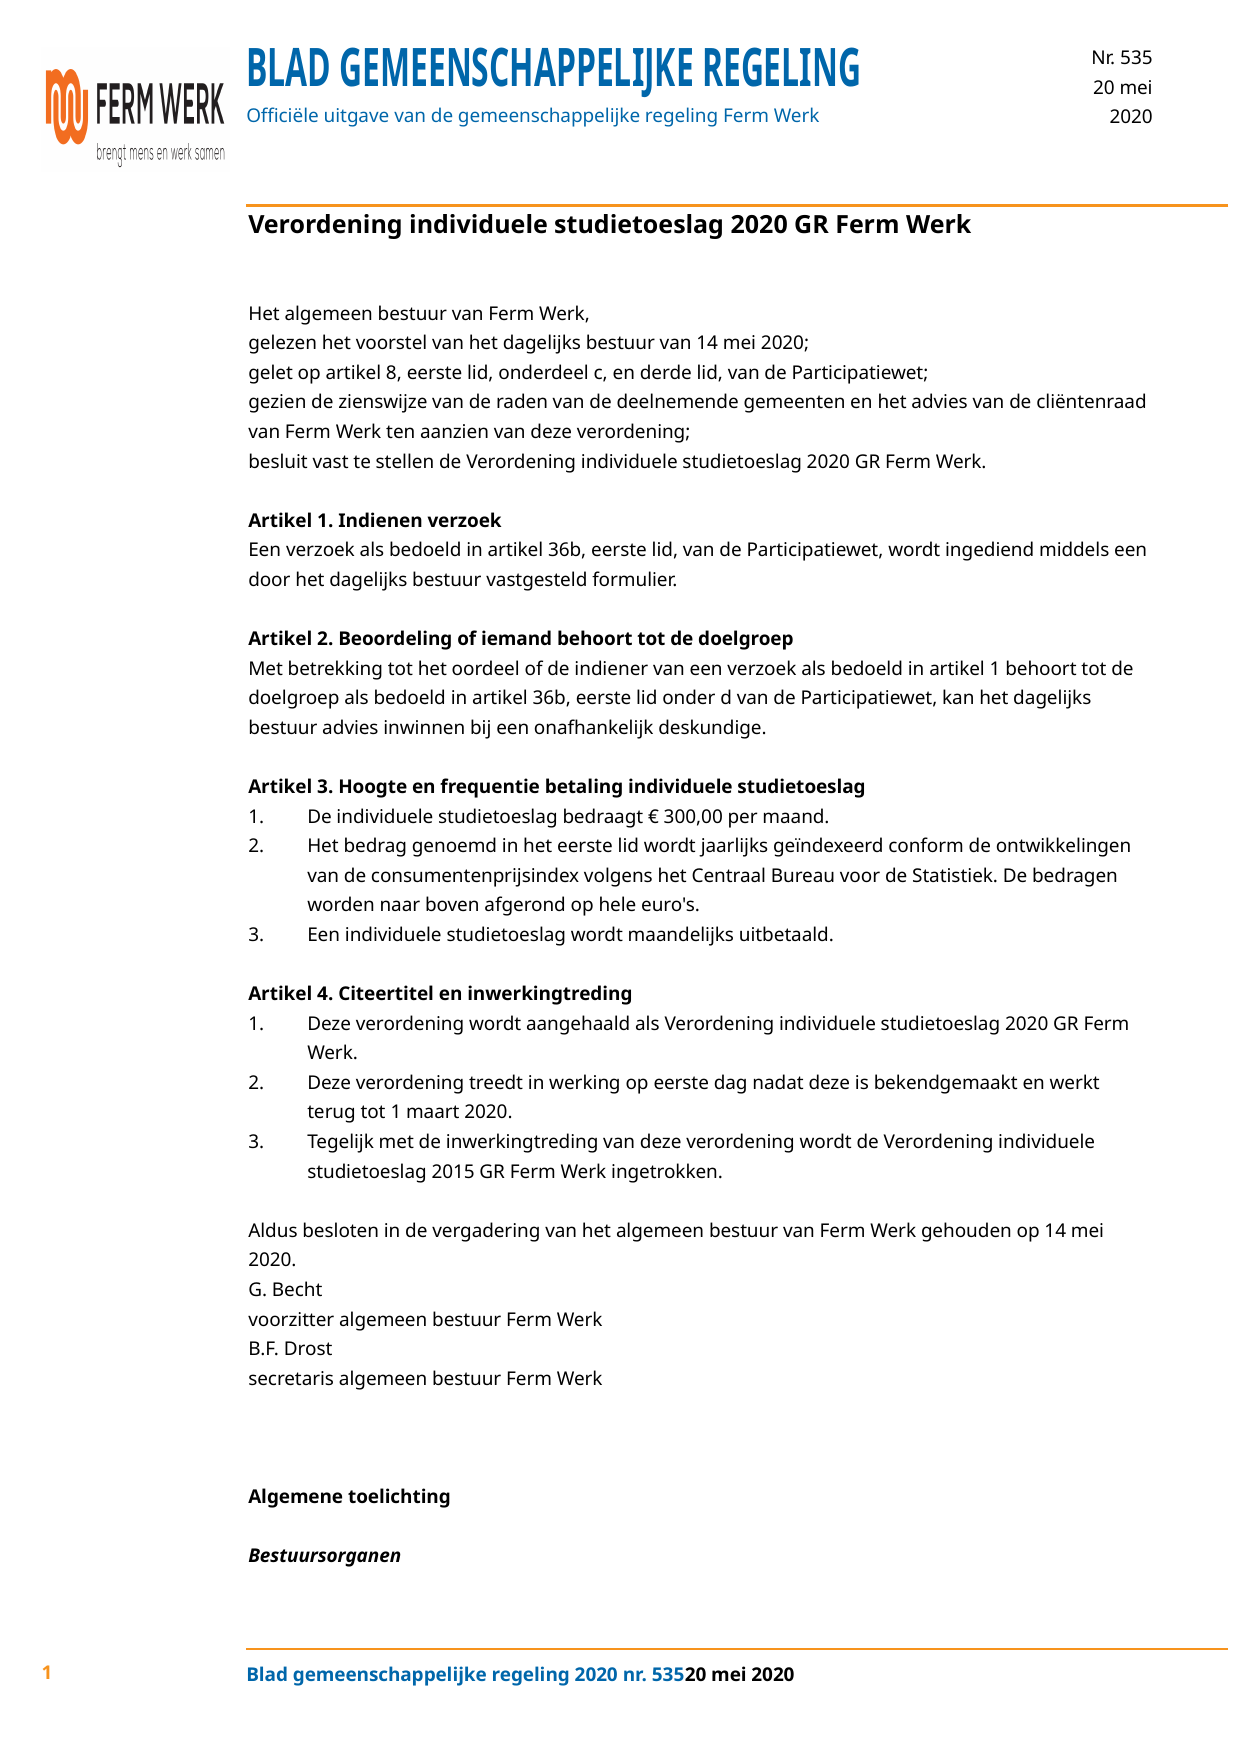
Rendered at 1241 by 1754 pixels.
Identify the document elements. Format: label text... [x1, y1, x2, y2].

list Het bedrag genoemd in het eerste lid wordt jaarlijks geïndexeerd conform de ontwikkelingen van de consumentenprijsindex volgens het Centraal Bureau voor de Statistiek. De bedragen worden naar boven afgerond op hele euro's. [248, 832, 1152, 917]
text Artikel 4. Citeertitel en inwerkingtreding [248, 980, 1152, 1006]
text secretaris algemeen bestuur Ferm Werk [248, 1365, 1152, 1391]
text G. Becht [248, 1276, 1152, 1302]
text Verordening individuele studietoeslag 2020 GR Ferm Werk [248, 207, 1152, 241]
text Het algemeen bestuur van Ferm Werk, [248, 300, 1152, 326]
text Aldus besloten in de vergadering van het algemeen bestuur van Ferm Werk gehouden op 14 mei 2020. [248, 1217, 1152, 1272]
list Tegelijk met de inwerkingtreding van deze verordening wordt de Verordening individuele studietoeslag 2015 GR Ferm Werk ingetrokken. [248, 1128, 1152, 1183]
picture [41, 47, 231, 172]
text Artikel 1. Indienen verzoek [248, 507, 1152, 533]
list Deze verordening wordt aangehaald als Verordening individuele studietoeslag 2020 GR Ferm Werk. [248, 1010, 1152, 1065]
text Een verzoek als bedoeld in artikel 36b, eerste lid, van de Participatiewet, wordt ingediend middels een door het dagelijks bestuur vastgesteld formulier. [248, 537, 1152, 592]
list Een individuele studietoeslag wordt maandelijks uitbetaald. [248, 921, 1152, 947]
text Bestuursorganen [248, 1542, 1152, 1568]
text Met betrekking tot het oordeel of de indiener van een verzoek als bedoeld in artikel 1 behoort tot de doelgroep als bedoeld in artikel 36b, eerste lid onder d van de Participatiewet, kan het dagelijks bestuur advies inwinnen bij een onafhankelijk deskundige. [248, 655, 1152, 740]
list Deze verordening treedt in werking op eerste dag nadat deze is bekendgemaakt en werkt terug tot 1 maart 2020. [248, 1069, 1152, 1124]
text besluit vast te stellen de Verordening individuele studietoeslag 2020 GR Ferm Werk. [248, 448, 1152, 473]
text Algemene toelichting [248, 1483, 1152, 1509]
text B.F. Drost [248, 1335, 1152, 1361]
list De individuele studietoeslag bedraagt € 300,00 per maand. [248, 803, 1152, 828]
text gelezen het voorstel van het dagelijks bestuur van 14 mei 2020; [248, 329, 1152, 355]
text Artikel 2. Beoordeling of iemand behoort tot de doelgroep [248, 625, 1152, 651]
text Artikel 3. Hoogte en frequentie betaling individuele studietoeslag [248, 773, 1152, 799]
text gezien de zienswijze van de raden van de deelnemende gemeenten en het advies van de cliëntenraad van Ferm Werk ten aanzien van deze verordening; [248, 389, 1152, 444]
text voorzitter algemeen bestuur Ferm Werk [248, 1306, 1152, 1331]
text gelet op artikel 8, eerste lid, onderdeel c, en derde lid, van de Participatiewet; [248, 359, 1152, 385]
